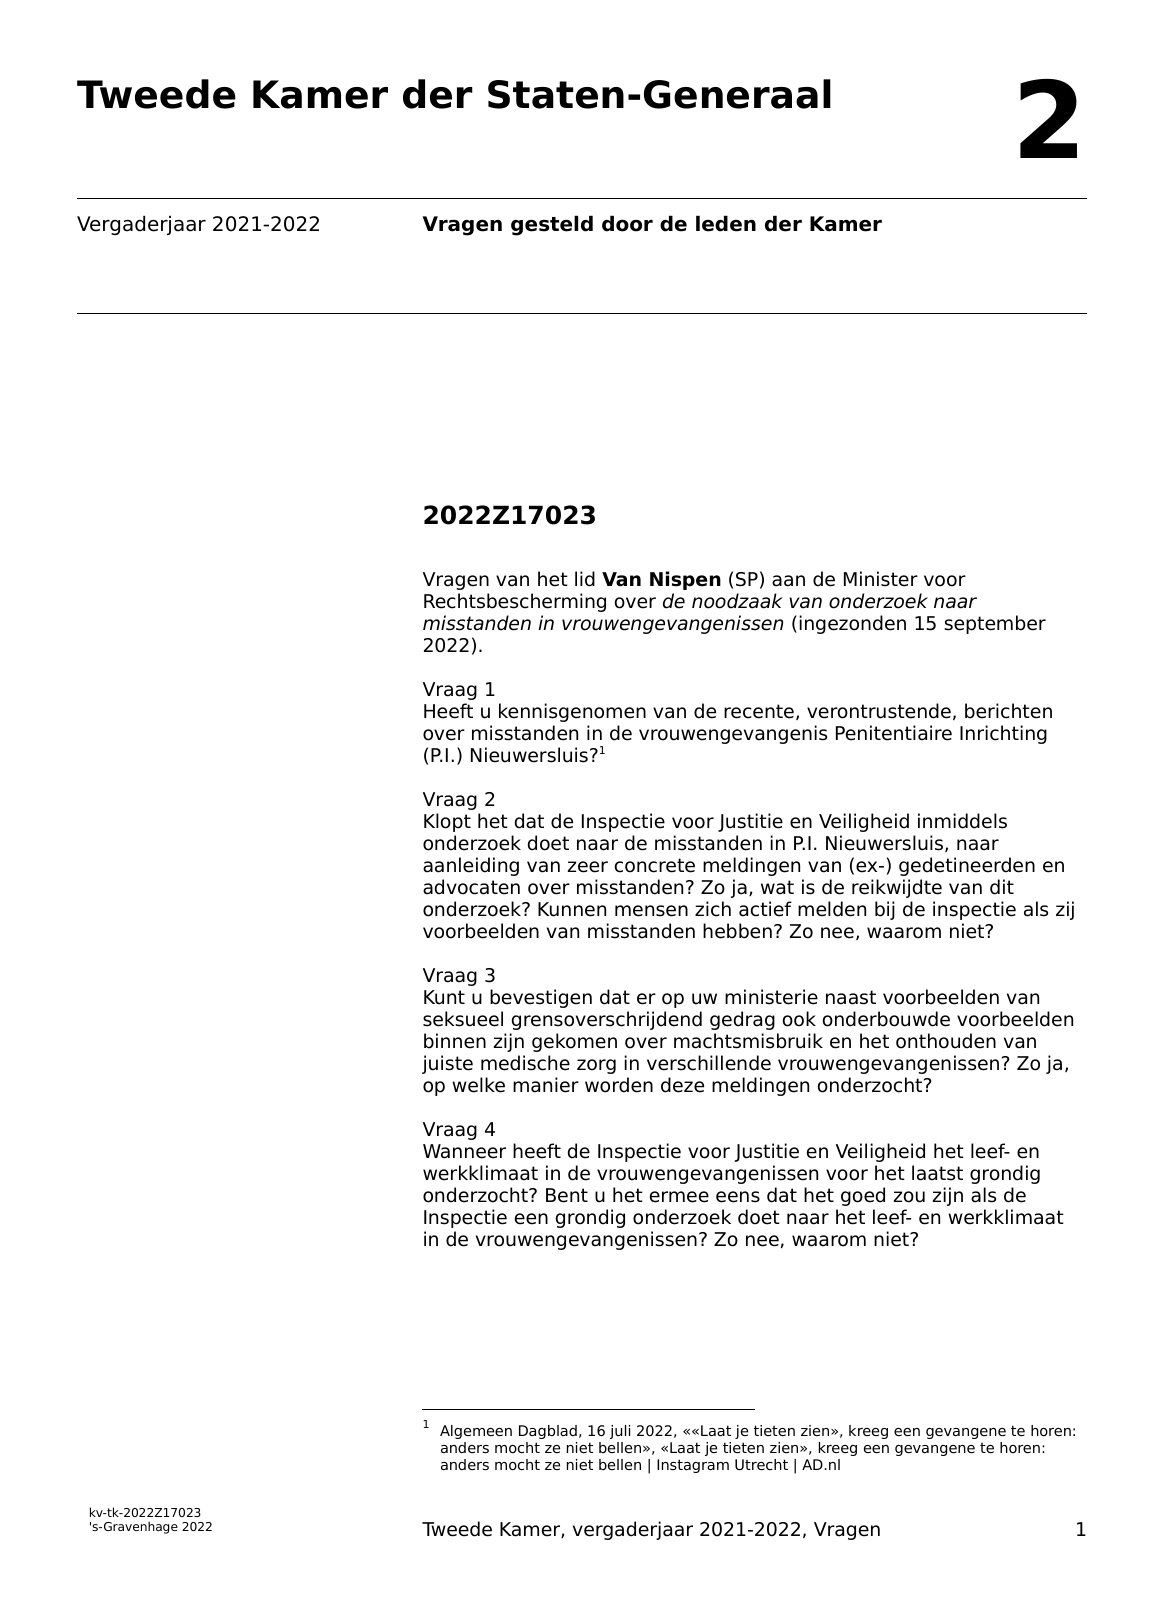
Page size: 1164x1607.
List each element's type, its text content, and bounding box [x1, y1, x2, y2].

text 2022Z17023 [422, 501, 1087, 531]
text Vraag 1 [422, 679, 1087, 701]
text Vragen van het lid Van Nispen (SP) aan de Minister voor Rechtsbescherming over de noodzaak van onderzoek naar misstanden in vrouwengevangenissen (ingezonden 15 september 2022). [422, 569, 1087, 657]
text Vraag 4 [422, 1119, 1087, 1141]
text Heeft u kennisgenomen van de recente, verontrustende, berichten over misstanden in de vrouwengevangenis Penitentiaire Inrichting (P.I.) Nieuwersluis? [422, 701, 1087, 767]
text Kunt u bevestigen dat er op uw ministerie naast voorbeelden van seksueel grensoverschrijdend gedrag ook onderbouwde voorbeelden binnen zijn gekomen over machtsmisbruik en het onthouden van juiste medische zorg in verschillende vrouwengevangenissen? Zo ja, op welke manier worden deze meldingen onderzocht? [422, 987, 1087, 1097]
table_header 2 [886, 59, 1087, 198]
text Vraag 2 [422, 789, 1087, 811]
table_cell Vergaderjaar 2021-2022 [77, 199, 422, 313]
text 's-Gravenhage 2022 [88, 1520, 323, 1534]
table_cell Vragen gesteld door de leden der Kamer [422, 199, 1087, 313]
table_header Tweede Kamer der Staten-Generaal [77, 59, 886, 198]
text Klopt het dat de Inspectie voor Justitie en Veiligheid inmiddels onderzoek doet naar de misstanden in P.I. Nieuwersluis, naar aanleiding van zeer concrete meldingen van (ex-) gedetineerden en advocaten over misstanden? Zo ja, wat is de reikwijdte van dit onderzoek? Kunnen mensen zich actief melden bij de inspectie als zij voorbeelden van misstanden hebben? Zo nee, waarom niet? [422, 811, 1087, 943]
text Algemeen Dagblad, 16 juli 2022, ««Laat je tieten zien», kreeg een gevangene te horen: anders mocht ze niet bellen», «Laat je tieten zien», kreeg een gevangene te horen: anders mocht ze niet bellen | Instagram Utrecht | AD.nl [422, 1418, 1087, 1474]
text kv-tk-2022Z17023 [88, 1506, 323, 1520]
text Vraag 3 [422, 965, 1087, 987]
text Wanneer heeft de Inspectie voor Justitie en Veiligheid het leef- en werkklimaat in de vrouwengevangenissen voor het laatst grondig onderzocht? Bent u het ermee eens dat het goed zou zijn als de Inspectie een grondig onderzoek doet naar het leef- en werkklimaat in de vrouwengevangenissen? Zo nee, waarom niet? [422, 1141, 1087, 1251]
